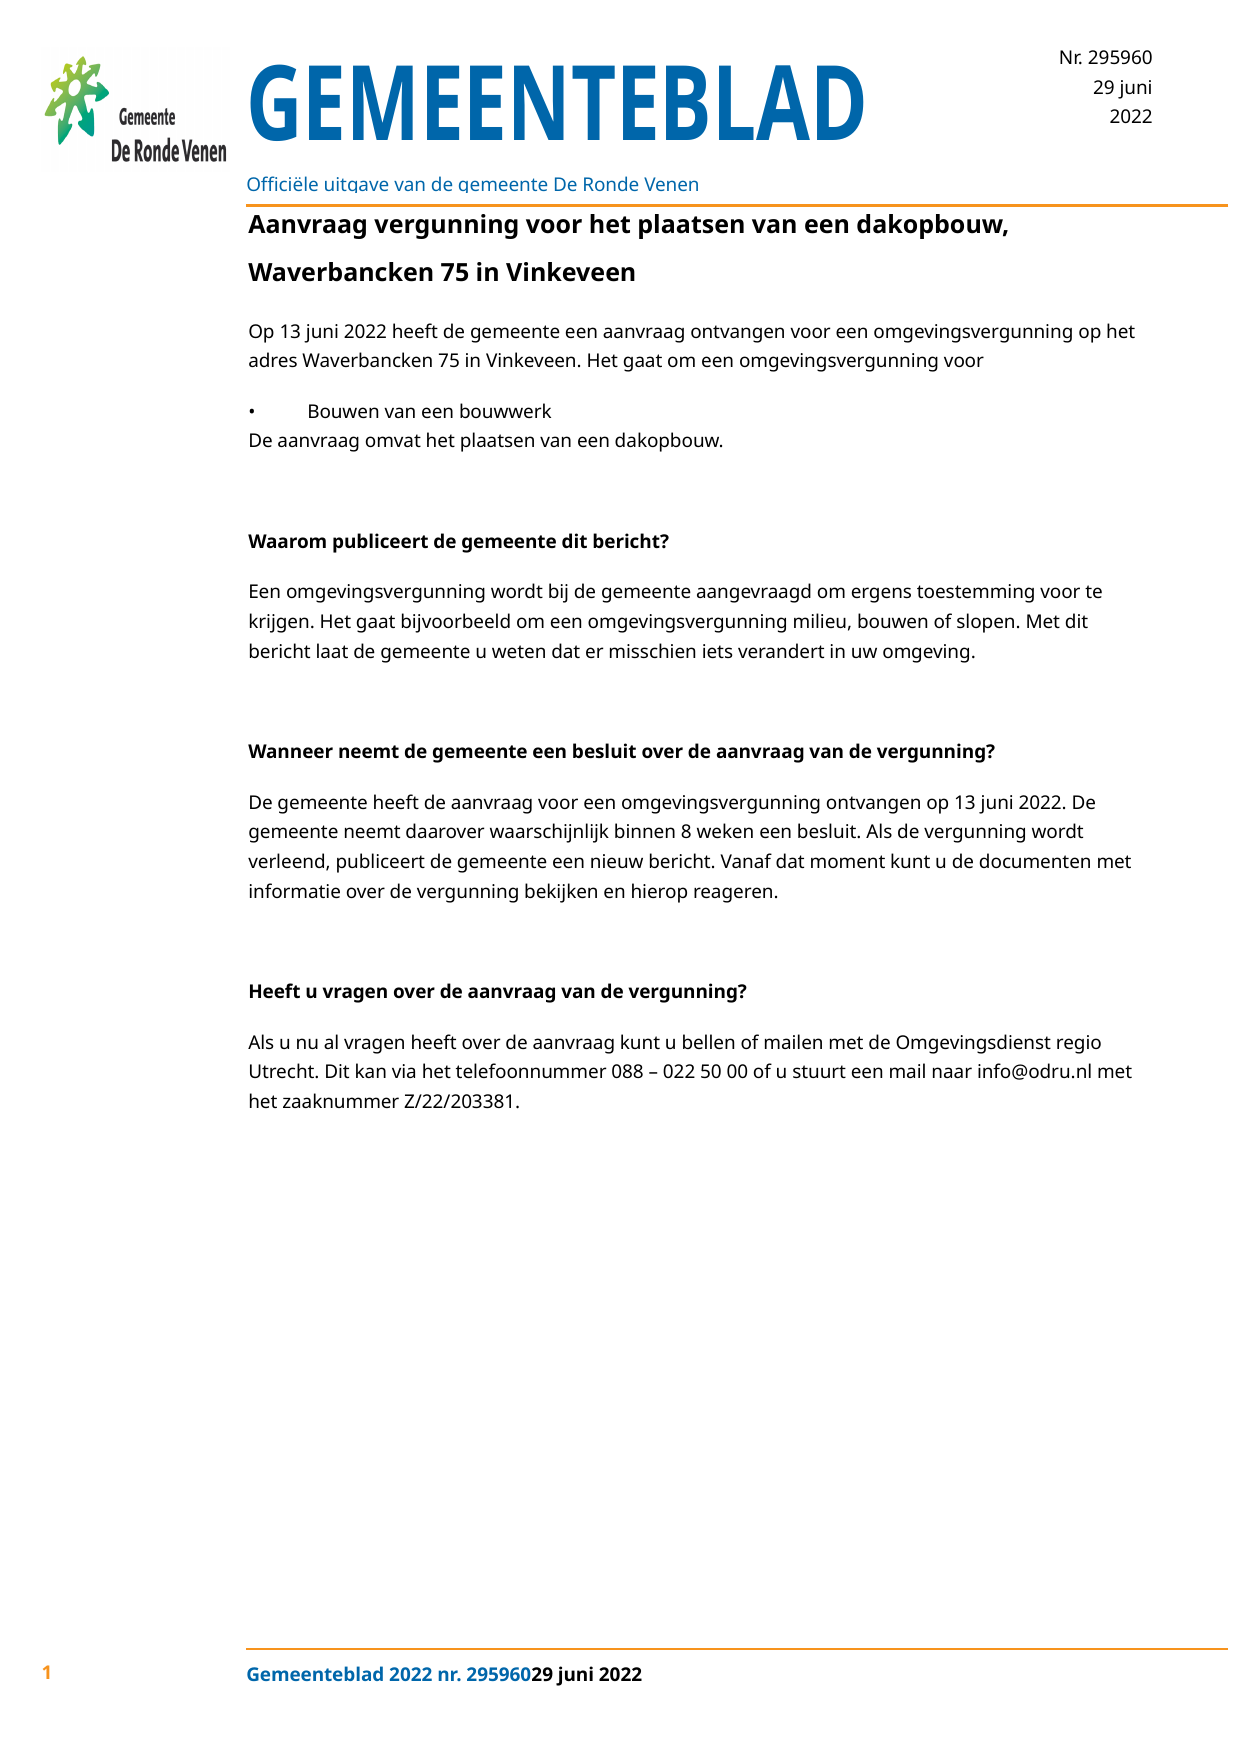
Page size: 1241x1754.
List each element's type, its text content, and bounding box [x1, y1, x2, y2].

text Een omgevingsvergunning wordt bij de gemeente aangevraagd om ergens toestemming voor te krijgen. Het gaat bijvoorbeeld om een omgevingsvergunning milieu, bouwen of slopen. Met dit bericht laat de gemeente u weten dat er misschien iets verandert in uw omgeving. [248, 579, 1152, 664]
text Als u nu al vragen heeft over de aanvraag kunt u bellen of mailen met de Omgevingsdienst regio Utrecht. Dit kan via het telefoonnummer 088 – 022 50 00 of u stuurt een mail naar info@odru.nl met het zaaknummer Z/22/203381. [248, 1029, 1152, 1114]
list Bouwen van een bouwwerk [248, 398, 1152, 424]
text Waarom publiceert de gemeente dit bericht? [248, 528, 1152, 554]
text De gemeente heeft de aanvraag voor een omgevingsvergunning ontvangen op 13 juni 2022. De gemeente neemt daarover waarschijnlijk binnen 8 weken een besluit. Als de vergunning wordt verleend, publiceert de gemeente een nieuw bericht. Vanaf dat moment kunt u de documenten met informatie over de vergunning bekijken en hierop reageren. [248, 789, 1152, 904]
text De aanvraag omvat het plaatsen van een dakopbouw. [248, 427, 1152, 453]
picture [41, 47, 231, 172]
text Op 13 juni 2022 heeft de gemeente een aanvraag ontvangen voor een omgevingsvergunning op het adres Waverbancken 75 in Vinkeveen. Het gaat om een omgevingsvergunning voor [248, 318, 1152, 373]
text Wanneer neemt de gemeente een besluit over de aanvraag van de vergunning? [248, 739, 1152, 764]
text Aanvraag vergunning voor het plaatsen van een dakopbouw, Waverbancken 75 in Vinkeveen [248, 207, 1152, 288]
text Heeft u vragen over de aanvraag van de vergunning? [248, 979, 1152, 1004]
